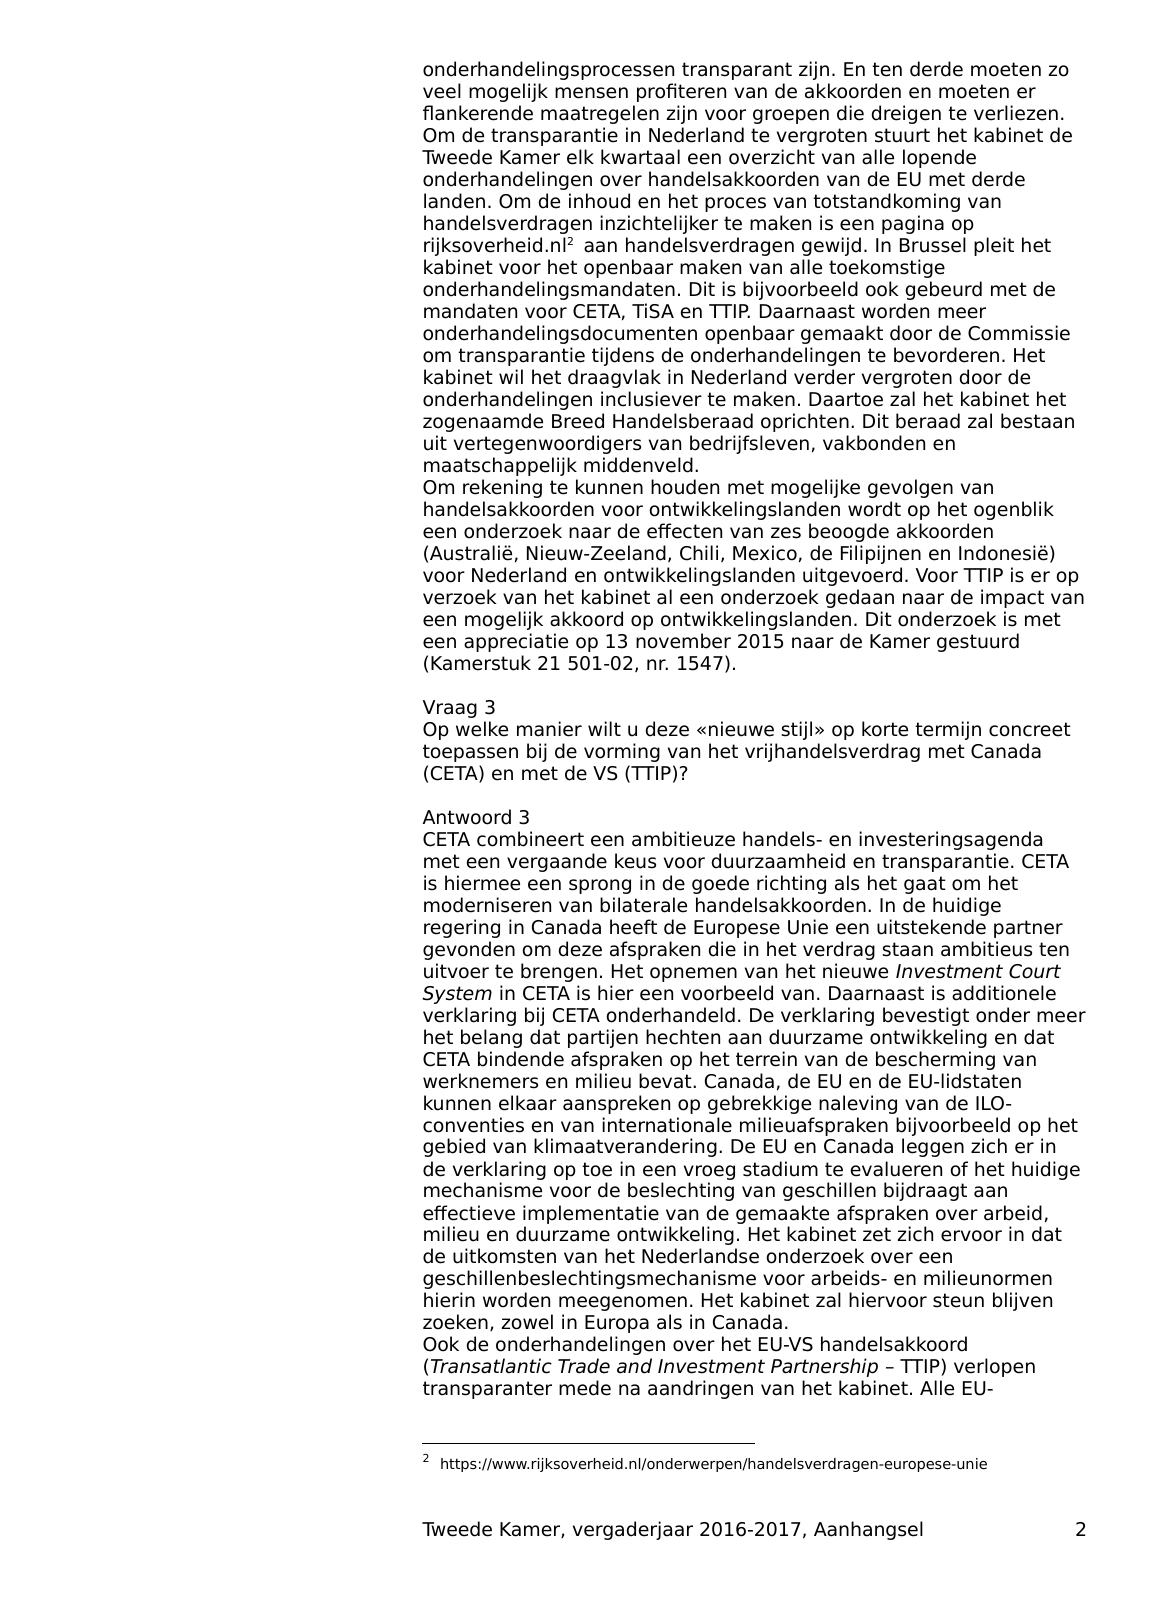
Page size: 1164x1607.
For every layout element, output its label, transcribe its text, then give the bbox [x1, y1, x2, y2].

text Om de transparantie in Nederland te vergroten stuurt het kabinet de Tweede Kamer elk kwartaal een overzicht van alle lopende onderhandelingen over handelsakkoorden van de EU met derde landen. Om de inhoud en het proces van totstandkoming van handelsverdragen inzichtelijker te maken is een pagina op rijksoverheid.nl aan handelsverdragen gewijd. In Brussel pleit het kabinet voor het openbaar maken van alle toekomstige onderhandelingsmandaten. Dit is bijvoorbeeld ook gebeurd met de mandaten voor CETA, TiSA en TTIP. Daarnaast worden meer onderhandelingsdocumenten openbaar gemaakt door de Commissie om transparantie tijdens de onderhandelingen te bevorderen. Het kabinet wil het draagvlak in Nederland verder vergroten door de onderhandelingen inclusiever te maken. Daartoe zal het kabinet het zogenaamde Breed Handelsberaad oprichten. Dit beraad zal bestaan uit vertegenwoordigers van bedrijfsleven, vakbonden en maatschappelijk middenveld. [422, 125, 1087, 477]
text Ook de onderhandelingen over het EU-VS handelsakkoord (Transatlantic Trade and Investment Partnership – TTIP) verlopen transparanter mede na aandringen van het kabinet. Alle EU- [422, 1334, 1087, 1400]
text https://www.rijksoverheid.nl/onderwerpen/handelsverdragen-europese-unie [422, 1452, 1087, 1474]
text Vraag 3 [422, 697, 1087, 719]
text CETA combineert een ambitieuze handels- en investeringsagenda met een vergaande keus voor duurzaamheid en transparantie. CETA is hiermee een sprong in de goede richting als het gaat om het moderniseren van bilaterale handelsakkoorden. In de huidige regering in Canada heeft de Europese Unie een uitstekende partner gevonden om deze afspraken die in het verdrag staan ambitieus ten uitvoer te brengen. Het opnemen van het nieuwe Investment Court System in CETA is hier een voorbeeld van. Daarnaast is additionele verklaring bij CETA onderhandeld. De verklaring bevestigt onder meer het belang dat partijen hechten aan duurzame ontwikkeling en dat CETA bindende afspraken op het terrein van de bescherming van werknemers en milieu bevat. Canada, de EU en de EU-lidstaten kunnen elkaar aanspreken op gebrekkige naleving van de ILO-conventies en van internationale milieuafspraken bijvoorbeeld op het gebied van klimaatverandering. De EU en Canada leggen zich er in de verklaring op toe in een vroeg stadium te evalueren of het huidige mechanisme voor de beslechting van geschillen bijdraagt aan effectieve implementatie van de gemaakte afspraken over arbeid, milieu en duurzame ontwikkeling. Het kabinet zet zich ervoor in dat de uitkomsten van het Nederlandse onderzoek over een geschillenbeslechtingsmechanisme voor arbeids- en milieunormen hierin worden meegenomen. Het kabinet zal hiervoor steun blijven zoeken, zowel in Europa als in Canada. [422, 829, 1087, 1334]
text Antwoord 3 [422, 807, 1087, 829]
text Om rekening te kunnen houden met mogelijke gevolgen van handelsakkoorden voor ontwikkelingslanden wordt op het ogenblik een onderzoek naar de effecten van zes beoogde akkoorden (Australië, Nieuw-Zeeland, Chili, Mexico, de Filipijnen en Indonesië) voor Nederland en ontwikkelingslanden uitgevoerd. Voor TTIP is er op verzoek van het kabinet al een onderzoek gedaan naar de impact van een mogelijk akkoord op ontwikkelingslanden. Dit onderzoek is met een appreciatie op 13 november 2015 naar de Kamer gestuurd (Kamerstuk 21 501-02, nr. 1547). [422, 477, 1087, 674]
text onderhandelingsprocessen transparant zijn. En ten derde moeten zo veel mogelijk mensen profiteren van de akkoorden en moeten er flankerende maatregelen zijn voor groepen die dreigen te verliezen. [422, 59, 1087, 125]
text Op welke manier wilt u deze «nieuwe stijl» op korte termijn concreet toepassen bij de vorming van het vrijhandelsverdrag met Canada (CETA) en met de VS (TTIP)? [422, 719, 1087, 784]
